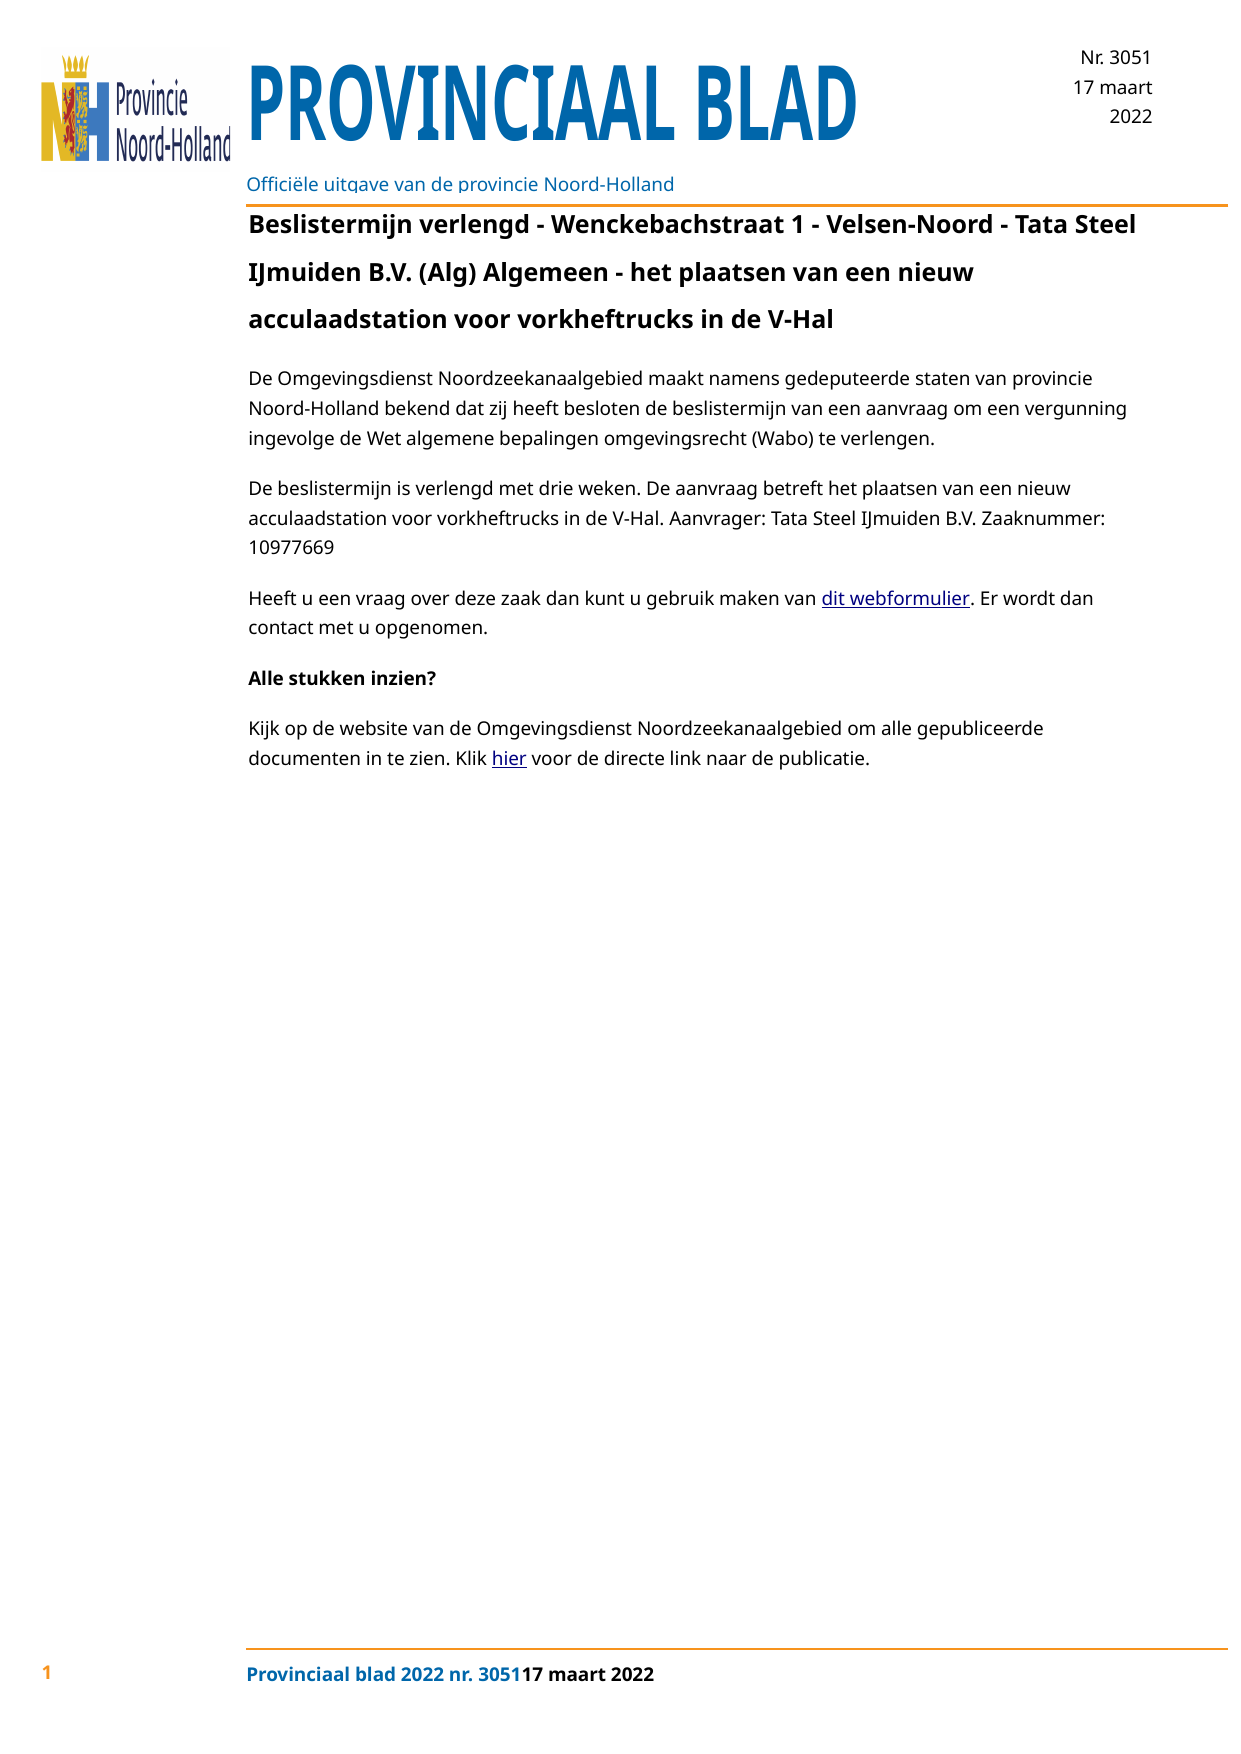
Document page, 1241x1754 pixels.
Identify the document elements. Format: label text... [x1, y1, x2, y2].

text Heeft u een vraag over deze zaak dan kunt u gebruik maken van dit webformulier. Er wordt dan contact met u opgenomen. [248, 585, 1152, 640]
text De beslistermijn is verlengd met drie weken. De aanvraag betreft het plaatsen van een nieuw acculaadstation voor vorkheftrucks in de V-Hal. Aanvrager: Tata Steel IJmuiden B.V. Zaaknummer: 10977669 [248, 475, 1152, 560]
text Beslistermijn verlengd - Wenckebachstraat 1 - Velsen-Noord - Tata Steel IJmuiden B.V. (Alg) Algemeen - het plaatsen van een nieuw acculaadstation voor vorkheftrucks in de V-Hal [248, 207, 1152, 336]
picture [41, 47, 231, 172]
text Kijk op de website van de Omgevingsdienst Noordzeekanaalgebied om alle gepubliceerde documenten in te zien. Klik hier voor de directe link naar de publicatie. [248, 715, 1152, 770]
text Alle stukken inzien? [248, 665, 1152, 690]
text De Omgevingsdienst Noordzeekanaalgebied maakt namens gedeputeerde staten van provincie Noord-Holland bekend dat zij heeft besloten de beslistermijn van een aanvraag om een vergunning ingevolge de Wet algemene bepalingen omgevingsrecht (Wabo) te verlengen. [248, 366, 1152, 450]
